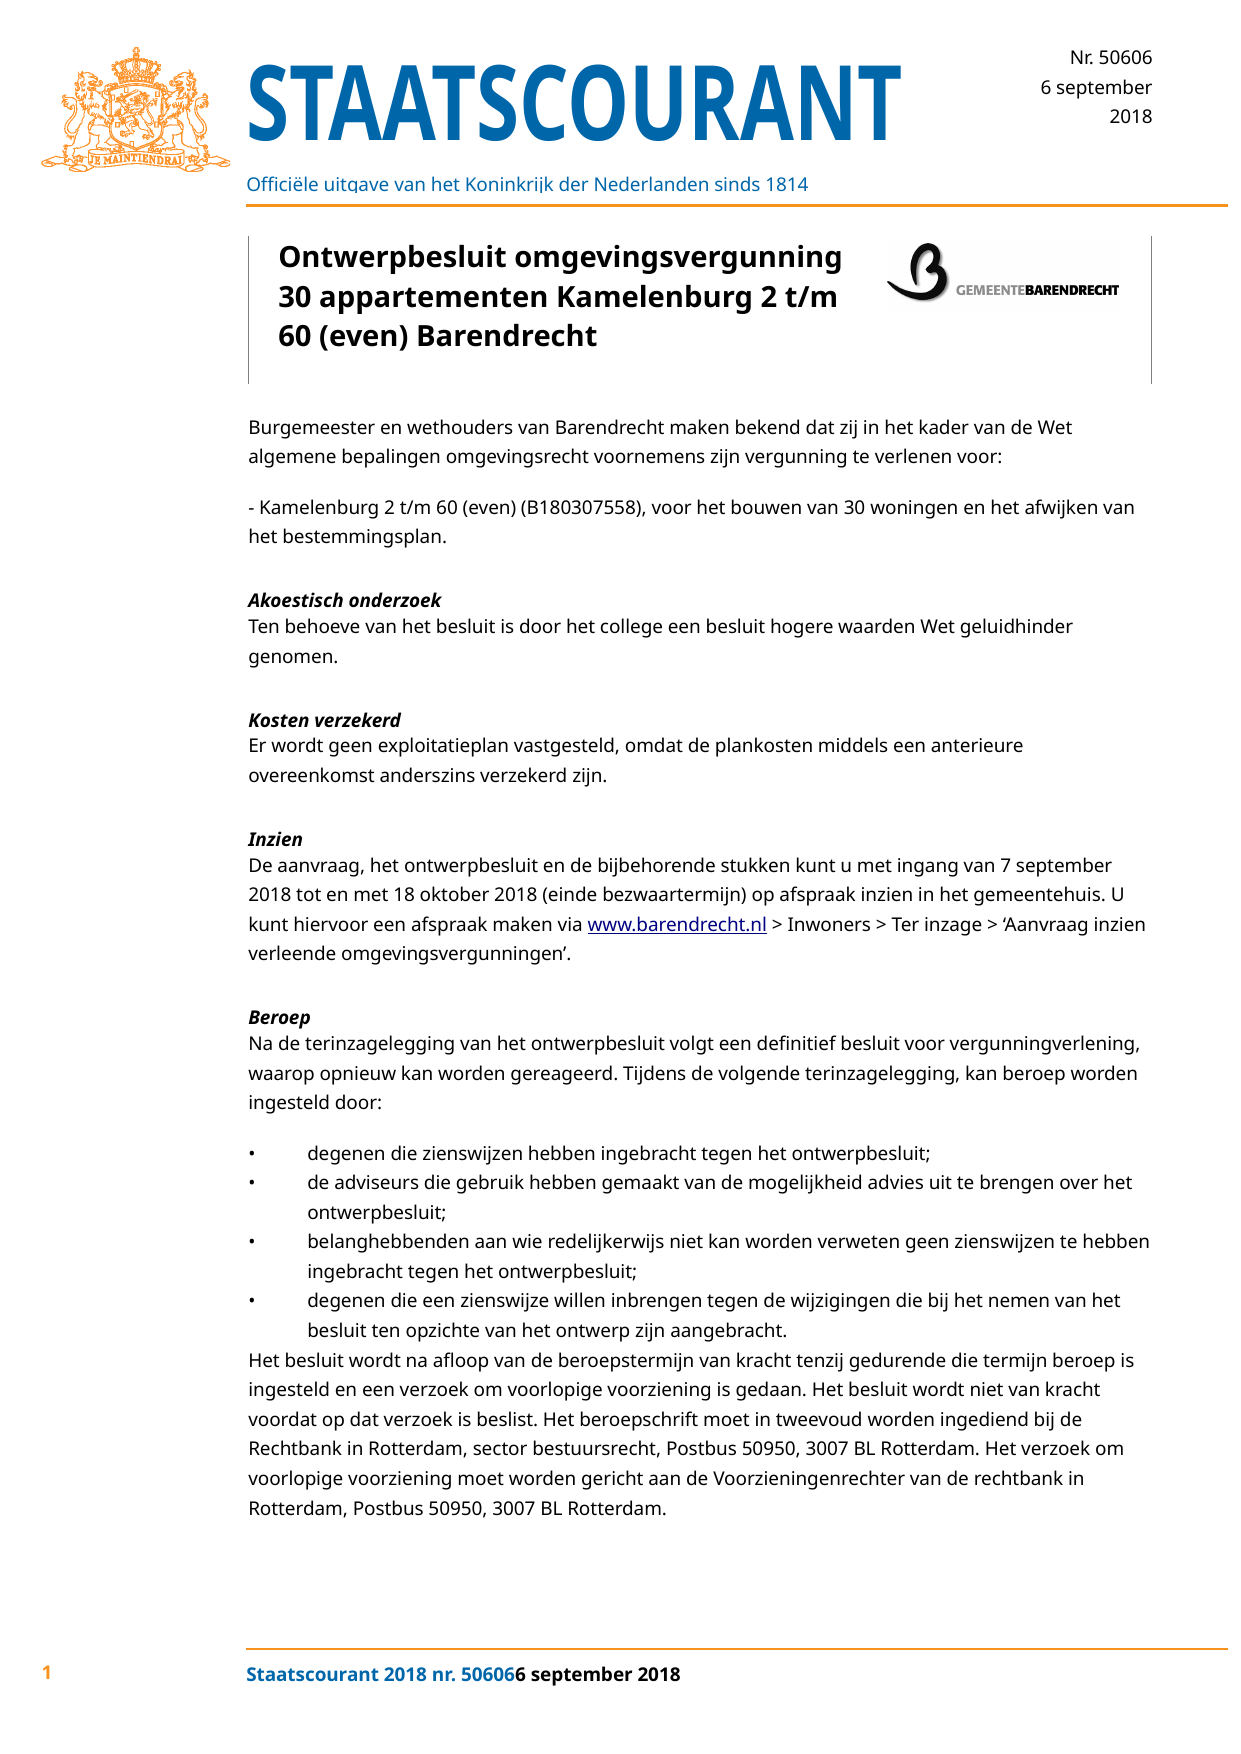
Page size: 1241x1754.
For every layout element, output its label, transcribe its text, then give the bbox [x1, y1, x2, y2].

list degenen die een zienswijze willen inbrengen tegen de wijzigingen die bij het nemen van het besluit ten opzichte van het ontwerp zijn aangebracht. [248, 1288, 1152, 1343]
text Akoestisch onderzoek [248, 587, 1152, 613]
text Beroep [248, 1004, 1152, 1030]
text - Kamelenburg 2 t/m 60 (even) (B180307558), voor het bouwen van 30 woningen en het afwijken van het bestemmingsplan. [248, 494, 1152, 549]
text Ten behoeve van het besluit is door het college een besluit hogere waarden Wet geluidhinder genomen. [248, 613, 1152, 668]
picture [41, 47, 231, 172]
text Kosten verzekerd [248, 707, 1152, 732]
text Na de terinzagelegging van het ontwerpbesluit volgt een definitief besluit voor vergunningverlening, waarop opnieuw kan worden gereageerd. Tijdens de volgende terinzagelegging, kan beroep worden ingesteld door: [248, 1030, 1152, 1115]
text De aanvraag, het ontwerpbesluit en de bijbehorende stukken kunt u met ingang van 7 september 2018 tot en met 18 oktober 2018 (einde bezwaartermijn) op afspraak inzien in het gemeentehuis. U kunt hiervoor een afspraak maken via www.barendrecht.nl > Inwoners > Ter inzage > ‘Aanvraag inzien verleende omgevingsvergunningen’. [248, 852, 1152, 966]
text Inzien [248, 826, 1152, 852]
picture [882, 236, 1119, 312]
list de adviseurs die gebruik hebben gemaakt van de mogelijkheid advies uit te brengen over het ontwerpbesluit; [248, 1169, 1152, 1225]
text Burgemeester en wethouders van Barendrecht maken bekend dat zij in het kader van de Wet algemene bepalingen omgevingsrecht voornemens zijn vergunning te verlenen voor: [248, 414, 1152, 469]
table_header [850, 236, 1151, 384]
text Er wordt geen exploitatieplan vastgesteld, omdat de plankosten middels een anterieure overeenkomst anderszins verzekerd zijn. [248, 732, 1152, 788]
list belanghebbenden aan wie redelijkerwijs niet kan worden verweten geen zienswijzen te hebben ingebracht tegen het ontwerpbesluit; [248, 1228, 1152, 1284]
table_header Ontwerpbesluit omgevingsvergunning 30 appartementen Kamelenburg 2 t/m 60 (even) Barendrecht [249, 236, 850, 384]
text Het besluit wordt na afloop van de beroepstermijn van kracht tenzij gedurende die termijn beroep is ingesteld en een verzoek om voorlopige voorziening is gedaan. Het besluit wordt niet van kracht voordat op dat verzoek is beslist. Het beroepschrift moet in tweevoud worden ingediend bij de Rechtbank in Rotterdam, sector bestuursrecht, Postbus 50950, 3007 BL Rotterdam. Het verzoek om voorlopige voorziening moet worden gericht aan de Voorzieningenrechter van de rechtbank in Rotterdam, Postbus 50950, 3007 BL Rotterdam. [248, 1347, 1152, 1521]
list degenen die zienswijzen hebben ingebracht tegen het ontwerpbesluit; [248, 1140, 1152, 1166]
